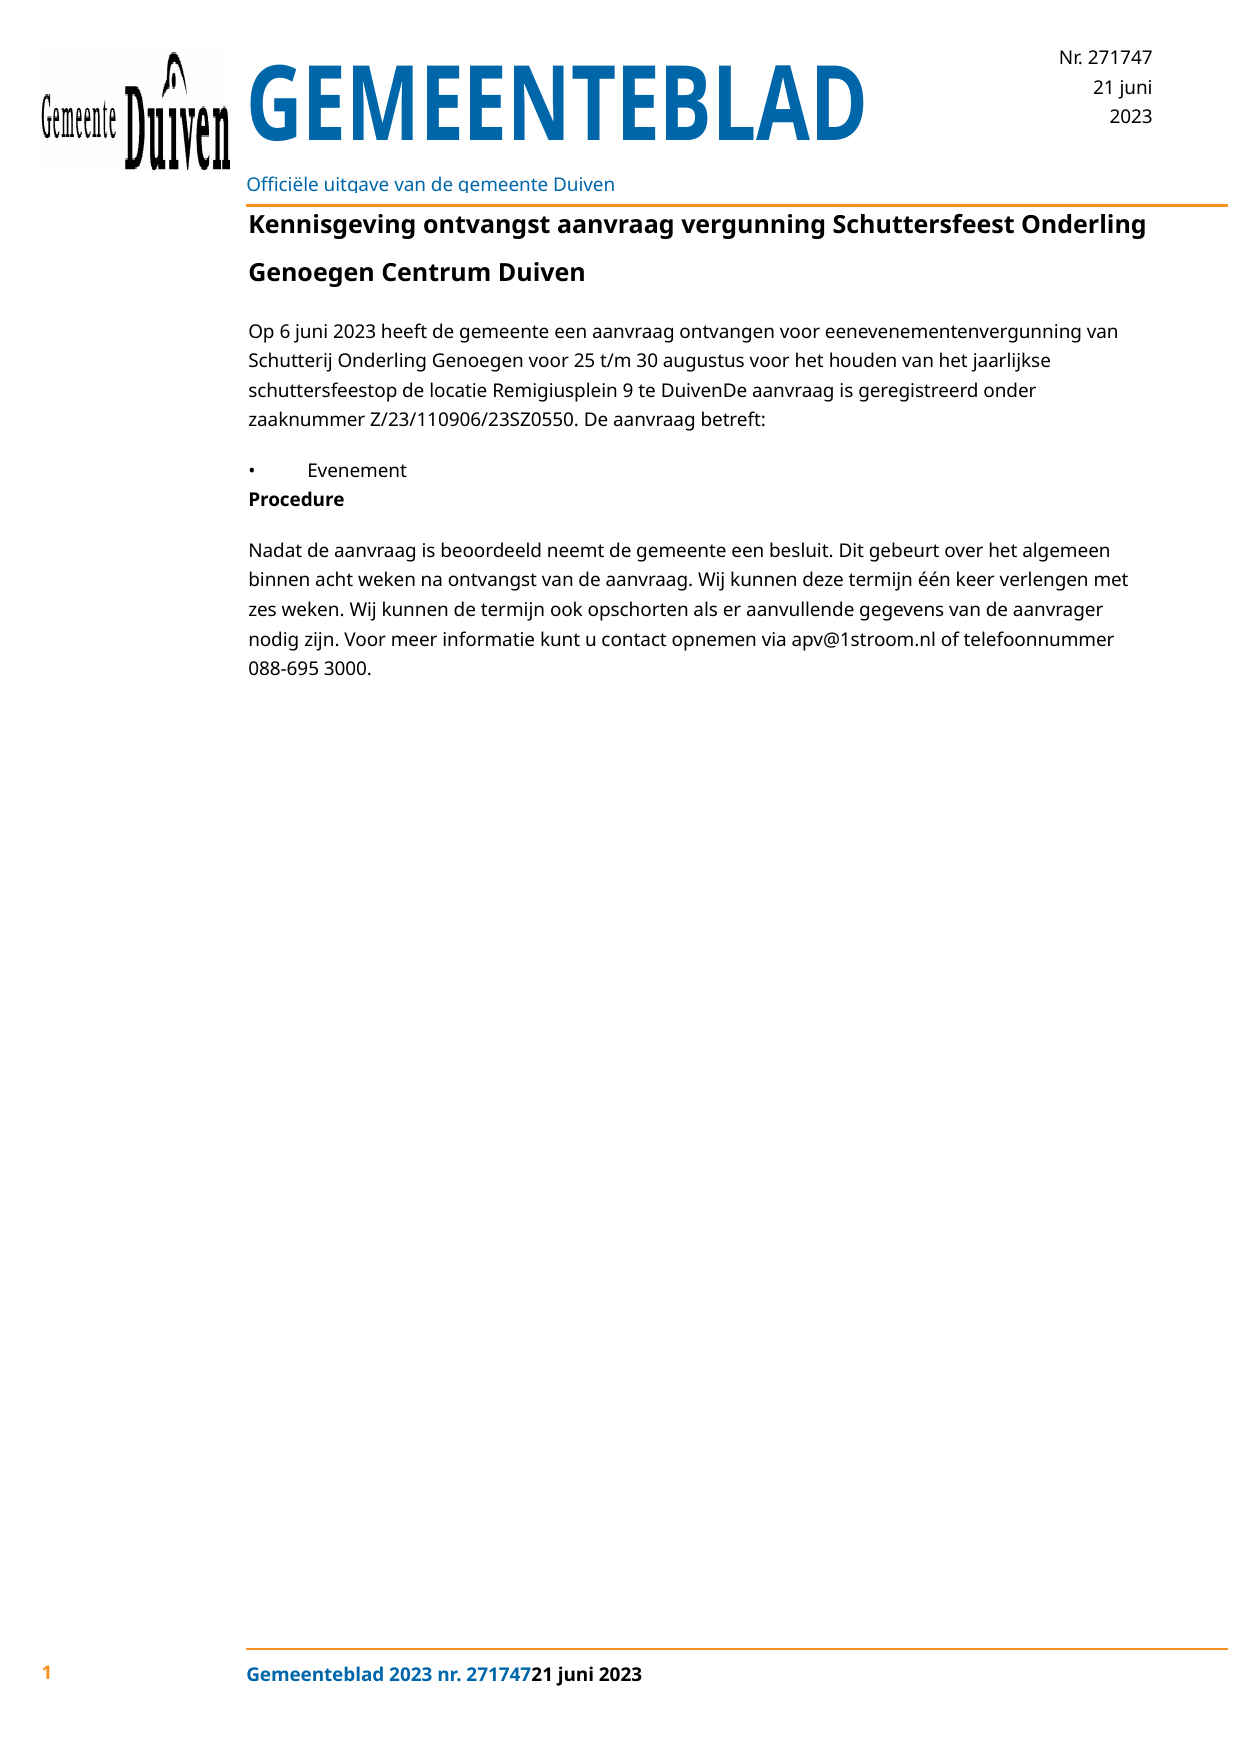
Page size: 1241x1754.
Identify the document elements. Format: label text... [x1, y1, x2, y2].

text Op 6 juni 2023 heeft de gemeente een aanvraag ontvangen voor eenevenementenvergunning van Schutterij Onderling Genoegen voor 25 t/m 30 augustus voor het houden van het jaarlijkse schuttersfeestop de locatie Remigiusplein 9 te DuivenDe aanvraag is geregistreerd onder zaaknummer Z/23/110906/23SZ0550. De aanvraag betreft: [248, 318, 1152, 432]
list Evenement [248, 457, 1152, 483]
text Kennisgeving ontvangst aanvraag vergunning Schuttersfeest Onderling Genoegen Centrum Duiven [248, 207, 1152, 288]
text Nadat de aanvraag is beoordeeld neemt de gemeente een besluit. Dit gebeurt over het algemeen binnen acht weken na ontvangst van de aanvraag. Wij kunnen deze termijn één keer verlengen met zes weken. Wij kunnen de termijn ook opschorten als er aanvullende gegevens van de aanvrager nodig zijn. Voor meer informatie kunt u contact opnemen via apv@1stroom.nl of telefoonnummer 088-695 3000. [248, 537, 1152, 681]
picture [41, 47, 231, 172]
text Procedure [248, 487, 1152, 512]
